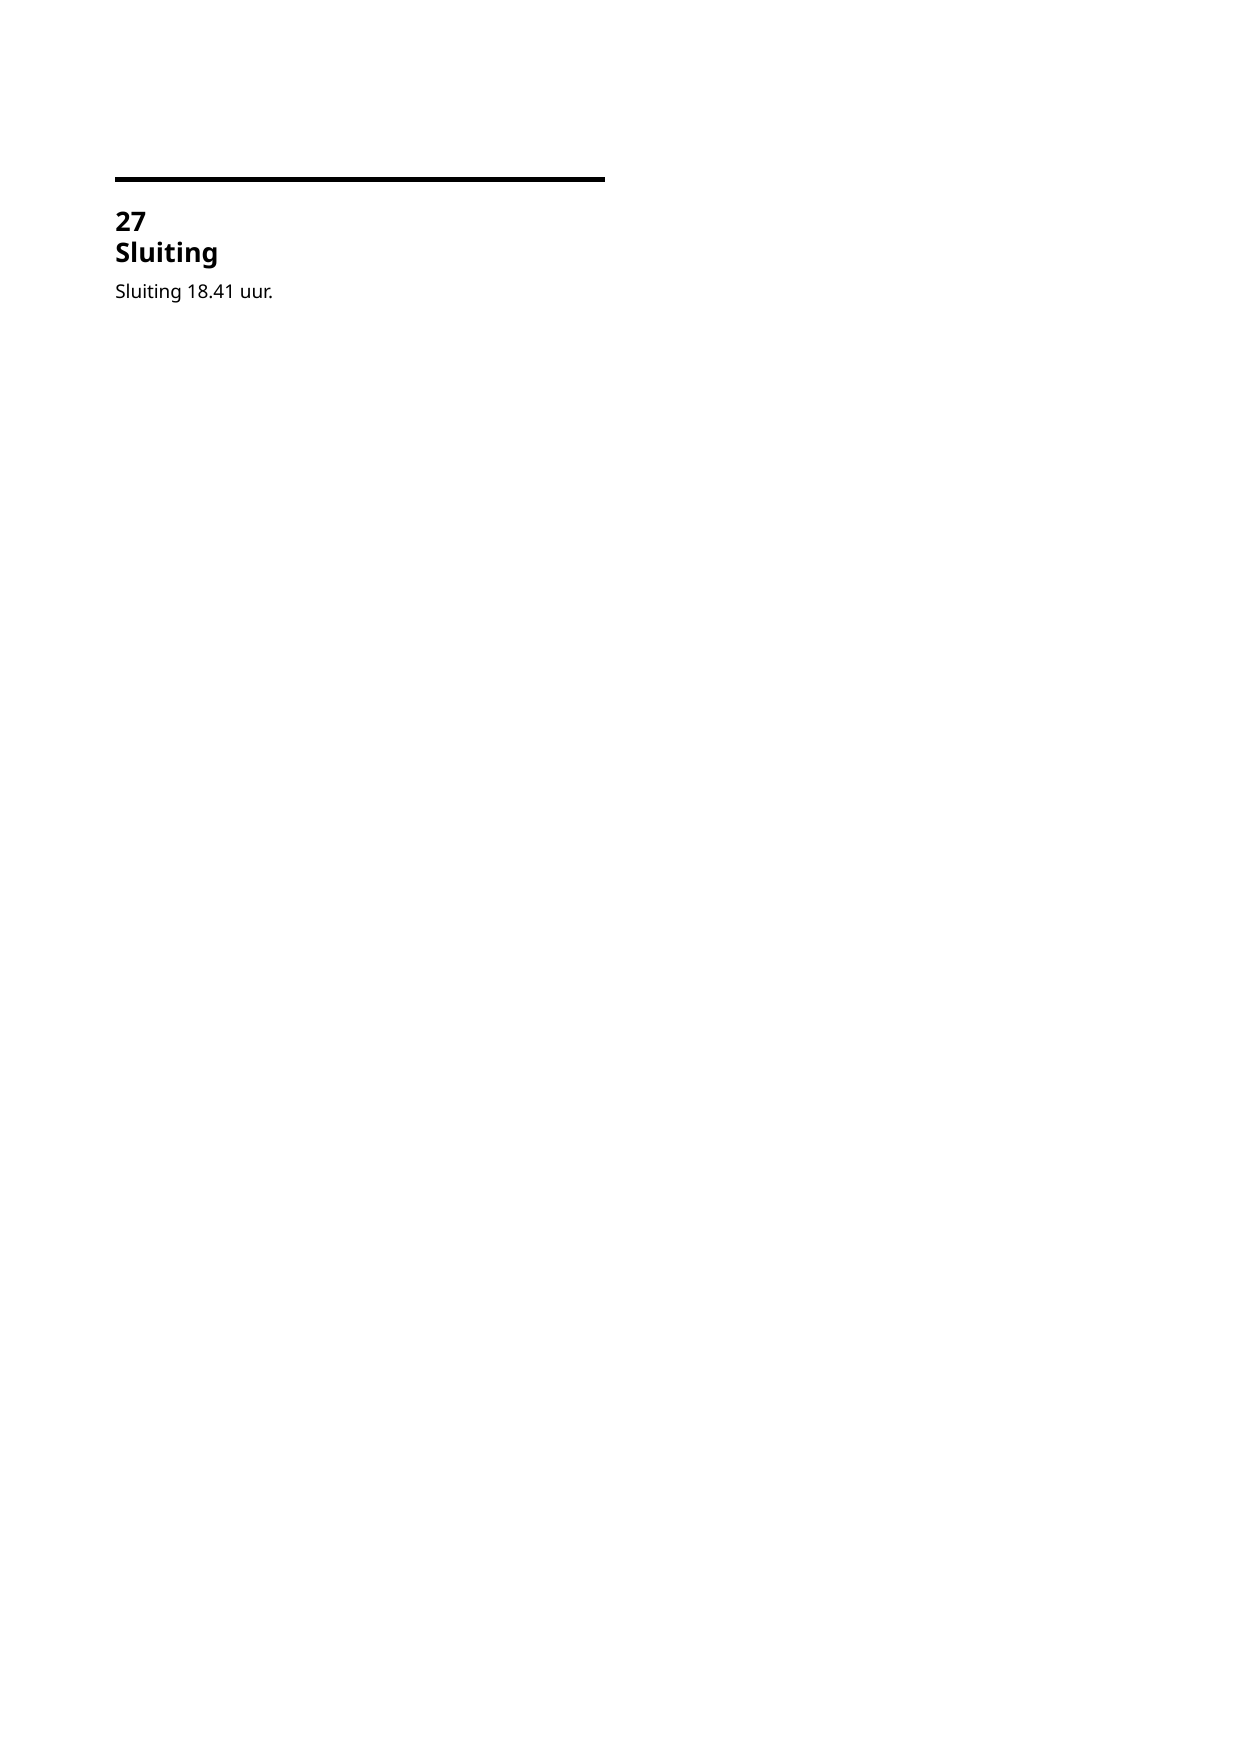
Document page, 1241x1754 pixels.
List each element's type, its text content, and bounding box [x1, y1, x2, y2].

text Sluiting [115, 239, 605, 283]
text 27 [115, 203, 605, 239]
text Sluiting 18.41 uur. [115, 283, 605, 302]
